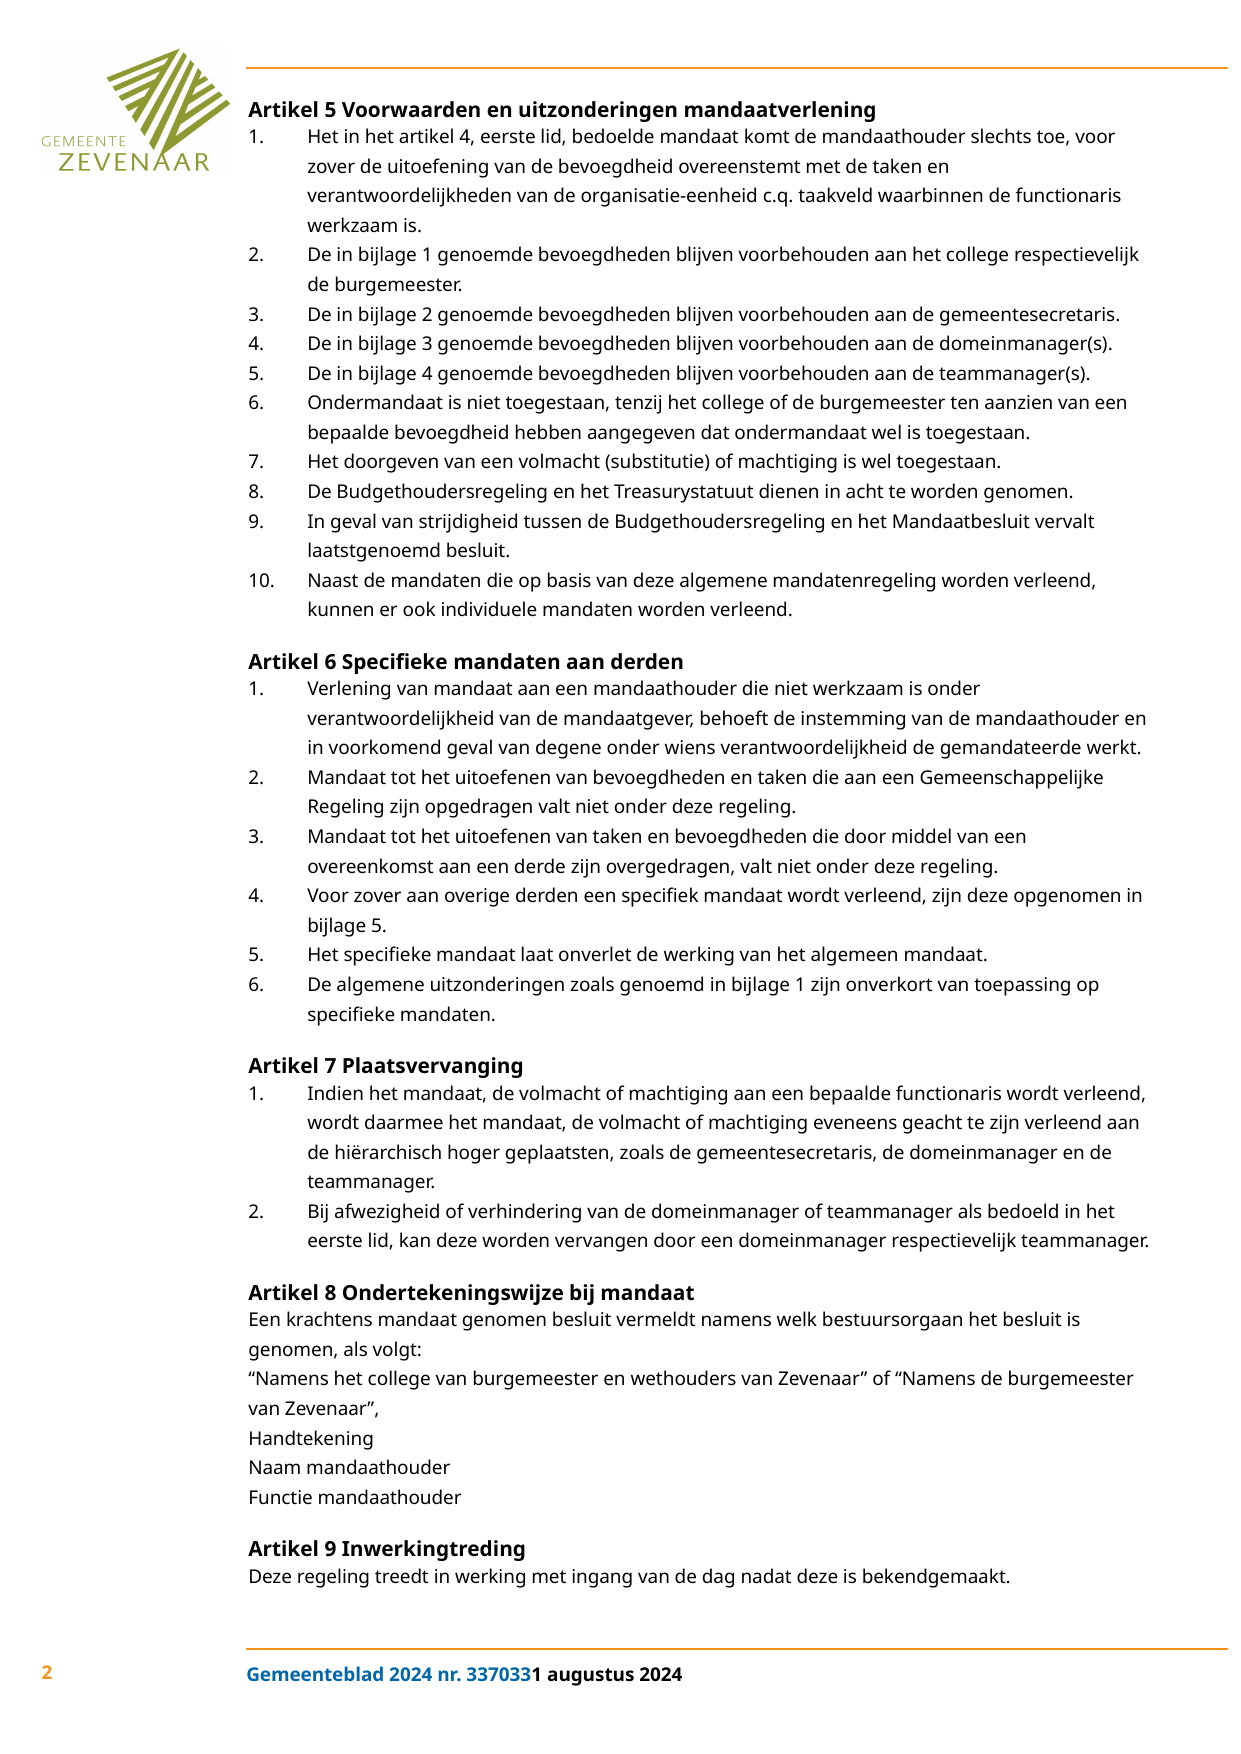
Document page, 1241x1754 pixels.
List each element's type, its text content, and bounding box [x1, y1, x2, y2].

text Naam mandaathouder [248, 1454, 1152, 1480]
text Deze regeling treedt in werking met ingang van de dag nadat deze is bekendgemaakt. [248, 1563, 1152, 1588]
text Functie mandaathouder [248, 1484, 1152, 1510]
list Bij afwezigheid of verhindering van de domeinmanager of teammanager als bedoeld in het eerste lid, kan deze worden vervangen door een domeinmanager respectievelijk teammanager. [248, 1198, 1152, 1253]
list Naast de mandaten die op basis van deze algemene mandatenregeling worden verleend, kunnen er ook individuele mandaten worden verleend. [248, 567, 1152, 622]
list De Budgethoudersregeling en het Treasurystatuut dienen in acht te worden genomen. [248, 478, 1152, 504]
text Artikel 8 Ondertekeningswijze bij mandaat [248, 1278, 1152, 1306]
list In geval van strijdigheid tussen de Budgethoudersregeling en het Mandaatbesluit vervalt laatstgenoemd besluit. [248, 508, 1152, 563]
list Mandaat tot het uitoefenen van taken en bevoegdheden die door middel van een overeenkomst aan een derde zijn overgedragen, valt niet onder deze regeling. [248, 823, 1152, 879]
list Mandaat tot het uitoefenen van bevoegdheden en taken die aan een Gemeenschappelijke Regeling zijn opgedragen valt niet onder deze regeling. [248, 764, 1152, 819]
text Artikel 7 Plaatsvervanging [248, 1051, 1152, 1080]
text “Namens het college van burgemeester en wethouders van Zevenaar” of “Namens de burgemeester van Zevenaar”, [248, 1366, 1152, 1421]
text Artikel 9 Inwerkingtreding [248, 1534, 1152, 1563]
text Artikel 5 Voorwaarden en uitzonderingen mandaatverlening [248, 95, 1152, 123]
list De in bijlage 2 genoemde bevoegdheden blijven voorbehouden aan de gemeentesecretaris. [248, 301, 1152, 326]
list Indien het mandaat, de volmacht of machtiging aan een bepaalde functionaris wordt verleend, wordt daarmee het mandaat, de volmacht of machtiging eveneens geacht te zijn verleend aan de hiërarchisch hoger geplaatsten, zoals de gemeentesecretaris, de domeinmanager en de teammanager. [248, 1080, 1152, 1194]
list De in bijlage 3 genoemde bevoegdheden blijven voorbehouden aan de domeinmanager(s). [248, 330, 1152, 356]
list Verlening van mandaat aan een mandaathouder die niet werkzaam is onder verantwoordelijkheid van de mandaatgever, behoeft de instemming van de mandaathouder en in voorkomend geval van degene onder wiens verantwoordelijkheid de gemandateerde werkt. [248, 675, 1152, 760]
list Het in het artikel 4, eerste lid, bedoelde mandaat komt de mandaathouder slechts toe, voor zover de uitoefening van de bevoegdheid overeenstemt met de taken en verantwoordelijkheden van de organisatie-eenheid c.q. taakveld waarbinnen de functionaris werkzaam is. [248, 123, 1152, 238]
list Het doorgeven van een volmacht (substitutie) of machtiging is wel toegestaan. [248, 449, 1152, 474]
text Een krachtens mandaat genomen besluit vermeldt namens welk bestuursorgaan het besluit is genomen, als volgt: [248, 1306, 1152, 1362]
list Ondermandaat is niet toegestaan, tenzij het college of de burgemeester ten aanzien van een bepaalde bevoegdheid hebben aangegeven dat ondermandaat wel is toegestaan. [248, 389, 1152, 445]
picture [41, 47, 231, 172]
list Het specifieke mandaat laat onverlet de werking van het algemeen mandaat. [248, 942, 1152, 967]
text Artikel 6 Specifieke mandaten aan derden [248, 647, 1152, 675]
list De in bijlage 4 genoemde bevoegdheden blijven voorbehouden aan de teammanager(s). [248, 360, 1152, 386]
list Voor zover aan overige derden een specifiek mandaat wordt verleend, zijn deze opgenomen in bijlage 5. [248, 882, 1152, 938]
list De algemene uitzonderingen zoals genoemd in bijlage 1 zijn onverkort van toepassing op specifieke mandaten. [248, 971, 1152, 1027]
text Handtekening [248, 1425, 1152, 1451]
list De in bijlage 1 genoemde bevoegdheden blijven voorbehouden aan het college respectievelijk de burgemeester. [248, 242, 1152, 297]
